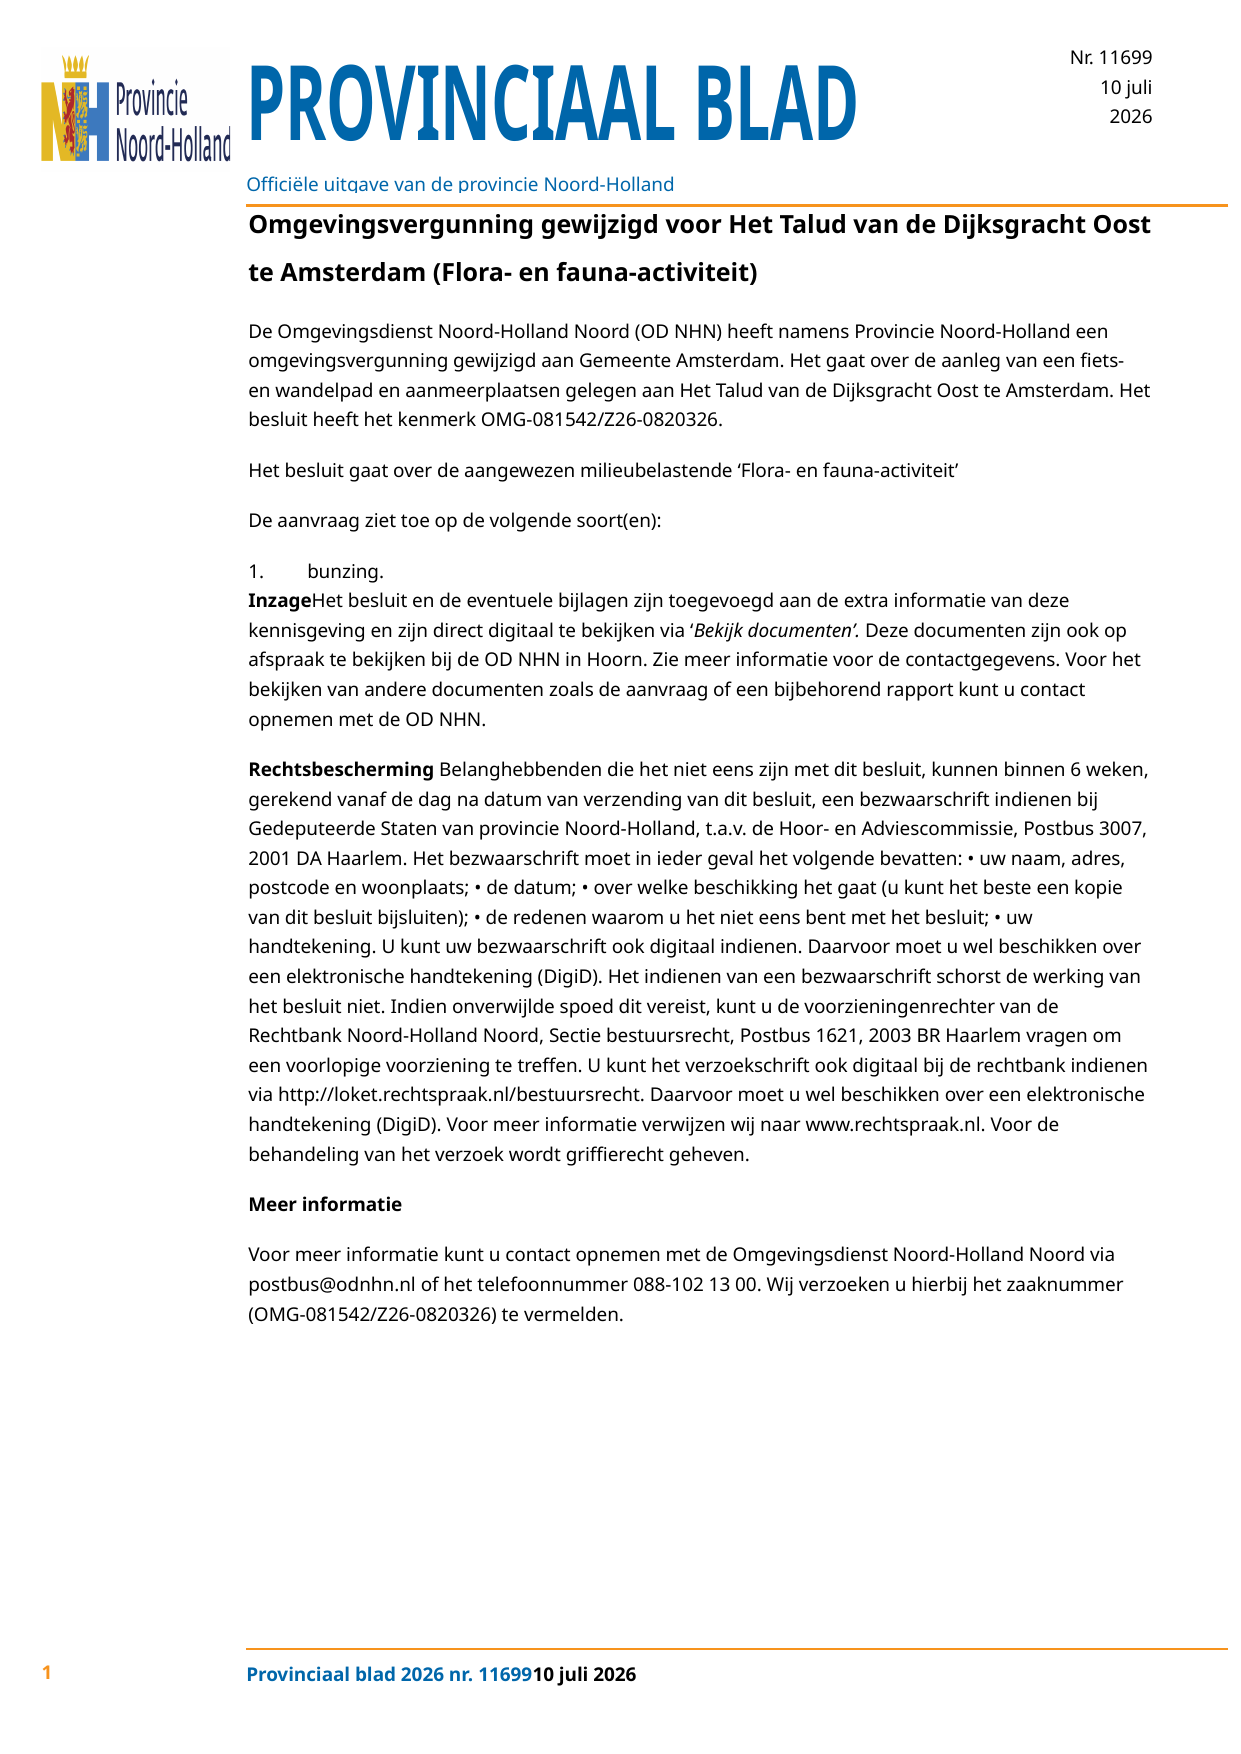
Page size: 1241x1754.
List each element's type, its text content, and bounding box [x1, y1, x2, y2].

text Voor meer informatie kunt u contact opnemen met de Omgevingsdienst Noord-Holland Noord via postbus@odnhn.nl of het telefoonnummer 088-102 13 00. Wij verzoeken u hierbij het zaaknummer (OMG-081542/Z26-0820326) te vermelden. [248, 1242, 1152, 1327]
text De aanvraag ziet toe op de volgende soort(en): [248, 507, 1152, 533]
list bunzing. [248, 558, 1152, 584]
text Meer informatie [248, 1191, 1152, 1217]
text Omgevingsvergunning gewijzigd voor Het Talud van de Dijksgracht Oost te Amsterdam (Flora- en fauna-activiteit) [248, 207, 1152, 288]
picture [41, 47, 231, 172]
text InzageHet besluit en de eventuele bijlagen zijn toegevoegd aan de extra informatie van deze kennisgeving en zijn direct digitaal te bekijken via ‘Bekijk documenten’. Deze documenten zijn ook op afspraak te bekijken bij de OD NHN in Hoorn. Zie meer informatie voor de contactgegevens. Voor het bekijken van andere documenten zoals de aanvraag of een bijbehorend rapport kunt u contact opnemen met de OD NHN. [248, 587, 1152, 732]
text Rechtsbescherming Belanghebbenden die het niet eens zijn met dit besluit, kunnen binnen 6 weken, gerekend vanaf de dag na datum van verzending van dit besluit, een bezwaarschrift indienen bij Gedeputeerde Staten van provincie Noord-Holland, t.a.v. de Hoor- en Adviescommissie, Postbus 3007, 2001 DA Haarlem. Het bezwaarschrift moet in ieder geval het volgende bevatten: • uw naam, adres, postcode en woonplaats; • de datum; • over welke beschikking het gaat (u kunt het beste een kopie van dit besluit bijsluiten); • de redenen waarom u het niet eens bent met het besluit; • uw handtekening. U kunt uw bezwaarschrift ook digitaal indienen. Daarvoor moet u wel beschikken over een elektronische handtekening (DigiD). Het indienen van een bezwaarschrift schorst de werking van het besluit niet. Indien onverwijlde spoed dit vereist, kunt u de voorzieningenrechter van de Rechtbank Noord-Holland Noord, Sectie bestuursrecht, Postbus 1621, 2003 BR Haarlem vragen om een voorlopige voorziening te treffen. U kunt het verzoekschrift ook digitaal bij de rechtbank indienen via http://loket.rechtspraak.nl/bestuursrecht. Daarvoor moet u wel beschikken over een elektronische handtekening (DigiD). Voor meer informatie verwijzen wij naar www.rechtspraak.nl. Voor de behandeling van het verzoek wordt griffierecht geheven. [248, 756, 1152, 1167]
text Het besluit gaat over de aangewezen milieubelastende ‘Flora- en fauna-activiteit’ [248, 457, 1152, 483]
text De Omgevingsdienst Noord-Holland Noord (OD NHN) heeft namens Provincie Noord-Holland een omgevingsvergunning gewijzigd aan Gemeente Amsterdam. Het gaat over de aanleg van een fiets- en wandelpad en aanmeerplaatsen gelegen aan Het Talud van de Dijksgracht Oost te Amsterdam. Het besluit heeft het kenmerk OMG-081542/Z26-0820326. [248, 318, 1152, 432]
